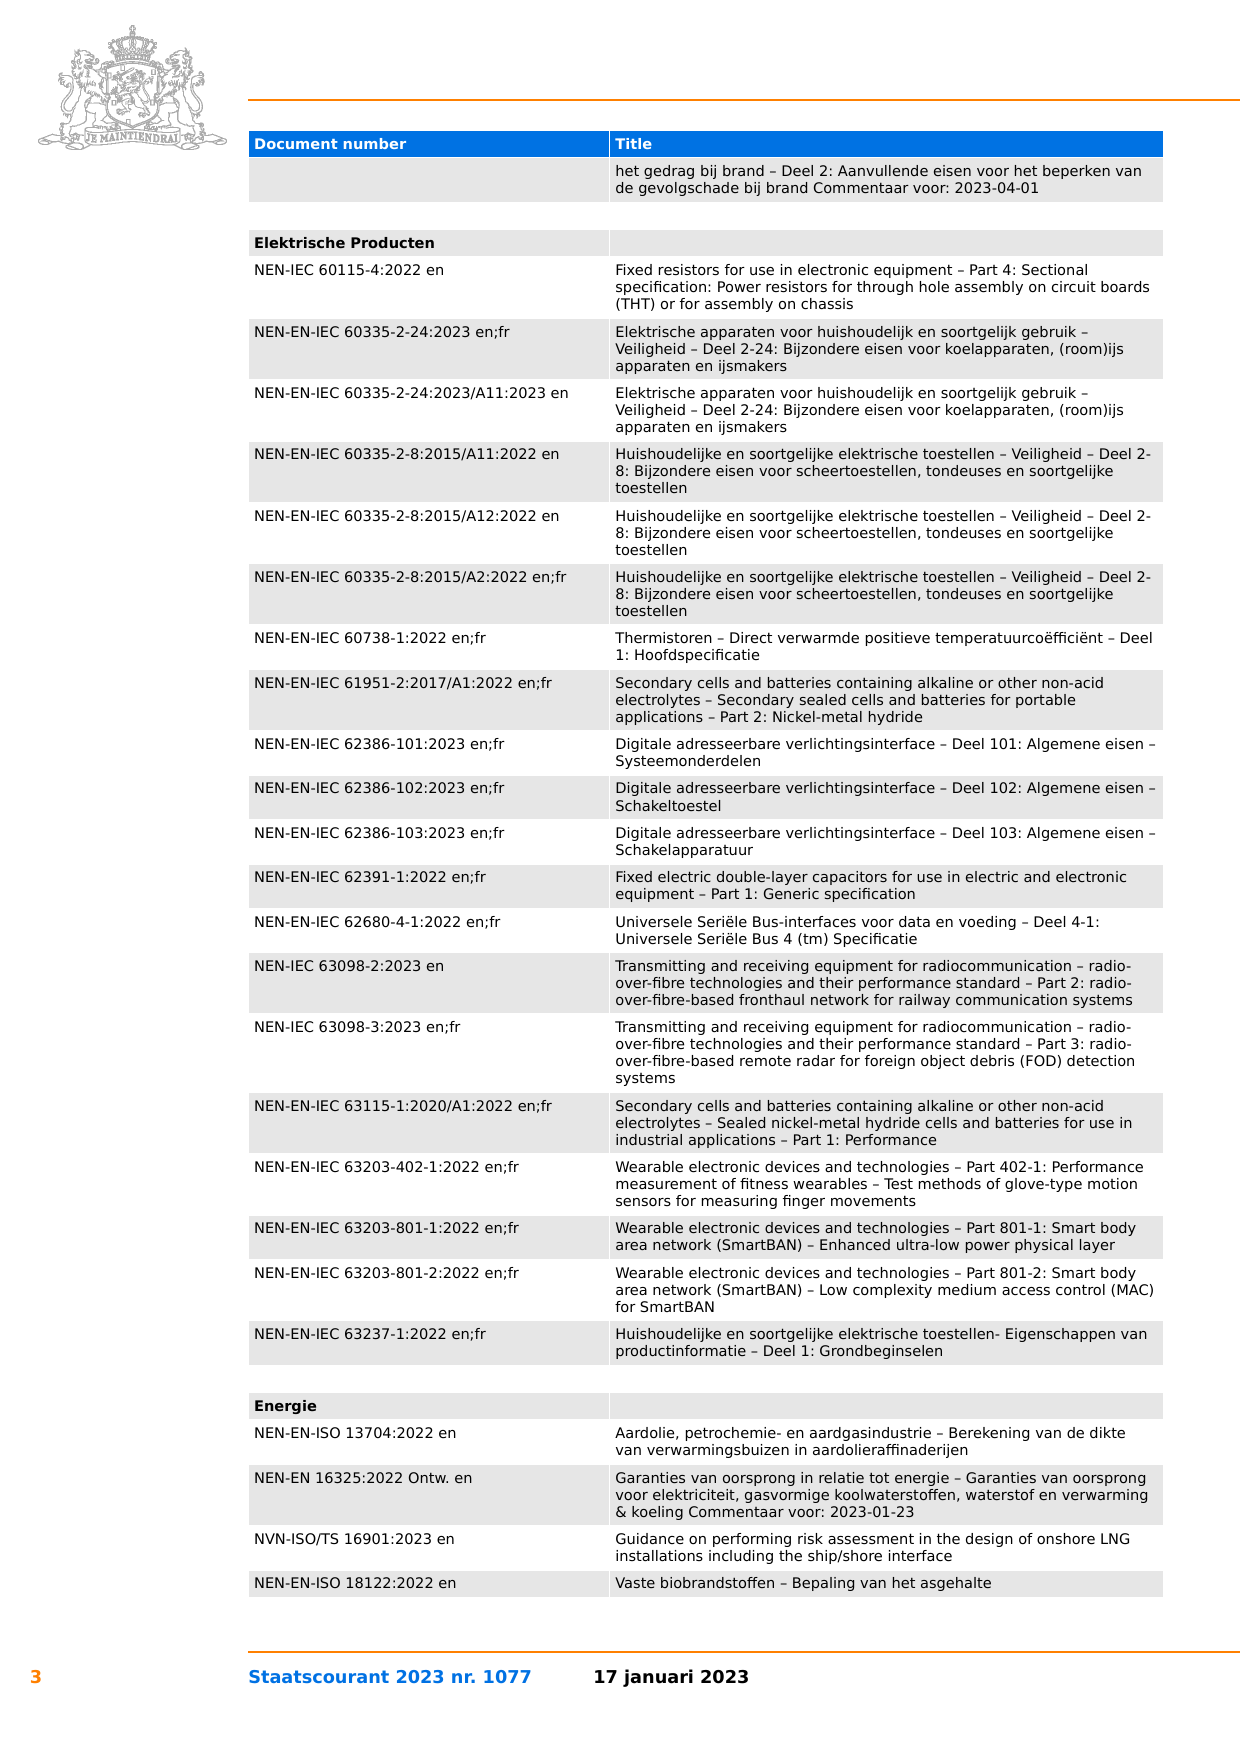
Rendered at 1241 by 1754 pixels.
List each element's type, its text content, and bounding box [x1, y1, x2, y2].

table_cell NEN-EN-ISO 13704:2022 en [249, 1421, 609, 1464]
table_cell Secondary cells and batteries containing alkaline or other non-acid electrolytes – Sealed nickel-metal hydride cells and batteries for use in industrial applications – Part 1: Performance [610, 1093, 1163, 1153]
table_cell Huishoudelijke en soortgelijke elektrische toestellen – Veiligheid – Deel 2-8: Bijzondere eisen voor scheertoestellen, tondeuses en soortgelijke toestellen [610, 442, 1163, 502]
table_cell Fixed electric double-layer capacitors for use in electric and electronic equipment – Part 1: Generic specification [610, 865, 1163, 908]
table_cell Huishoudelijke en soortgelijke elektrische toestellen- Eigenschappen van productinformatie – Deel 1: Grondbeginselen [610, 1321, 1163, 1365]
table_cell NEN-EN-IEC 62386-103:2023 en;fr [249, 820, 609, 863]
table_cell Wearable electronic devices and technologies – Part 801-2: Smart body area network (SmartBAN) – Low complexity medium access control (MAC) for SmartBAN [610, 1260, 1163, 1320]
table_cell NEN-EN-IEC 60335-2-8:2015/A12:2022 en [249, 503, 609, 563]
table_cell NEN-EN-IEC 62386-101:2023 en;fr [249, 731, 609, 775]
table_cell [610, 1366, 1163, 1392]
table_cell Energie [249, 1393, 609, 1419]
table_cell NEN-EN-IEC 62680-4-1:2022 en;fr [249, 909, 609, 952]
table_cell Digitale adresseerbare verlichtingsinterface – Deel 101: Algemene eisen – Systeemonderdelen [610, 731, 1163, 775]
table_cell Secondary cells and batteries containing alkaline or other non-acid electrolytes – Secondary sealed cells and batteries for portable applications – Part 2: Nickel-metal hydride [610, 670, 1163, 730]
table_cell Huishoudelijke en soortgelijke elektrische toestellen – Veiligheid – Deel 2-8: Bijzondere eisen voor scheertoestellen, tondeuses en soortgelijke toestellen [610, 564, 1163, 624]
table_cell [249, 203, 609, 229]
table_cell Universele Seriële Bus-interfaces voor data en voeding – Deel 4-1: Universele Seriële Bus 4 (tm) Specificatie [610, 909, 1163, 952]
table_cell NEN-EN-IEC 60335-2-24:2023/A11:2023 en [249, 380, 609, 441]
table_cell NEN-IEC 63098-2:2023 en [249, 953, 609, 1013]
table_cell NEN-EN-IEC 62386-102:2023 en;fr [249, 776, 609, 819]
table_cell Thermistoren – Direct verwarmde positieve temperatuurcoëfficiënt – Deel 1: Hoofdspecificatie [610, 626, 1163, 669]
table_cell NEN-IEC 60115-4:2022 en [249, 258, 609, 318]
table_header Title [610, 131, 1163, 157]
table_cell Wearable electronic devices and technologies – Part 801-1: Smart body area network (SmartBAN) – Enhanced ultra-low power physical layer [610, 1216, 1163, 1259]
table_cell Garanties van oorsprong in relatie tot energie – Garanties van oorsprong voor elektriciteit, gasvormige koolwaterstoffen, waterstof en verwarming & koeling Commentaar voor: 2023-01-23 [610, 1465, 1163, 1525]
table_cell Aardolie, petrochemie- en aardgasindustrie – Berekening van de dikte van verwarmingsbuizen in aardolieraffinaderijen [610, 1421, 1163, 1464]
table_cell Transmitting and receiving equipment for radiocommunication – radio-over-fibre technologies and their performance standard – Part 2: radio-over-fibre-based fronthaul network for railway communication systems [610, 953, 1163, 1013]
table_cell Guidance on performing risk assessment in the design of onshore LNG installations including the ship/shore interface [610, 1526, 1163, 1569]
table_cell het gedrag bij brand – Deel 2: Aanvullende eisen voor het beperken van de gevolgschade bij brand Commentaar voor: 2023-04-01 [610, 158, 1163, 202]
table_cell Elektrische apparaten voor huishoudelijk en soortgelijk gebruik – Veiligheid – Deel 2-24: Bijzondere eisen voor koelapparaten, (room)ijs apparaten en ijsmakers [610, 319, 1163, 379]
table_cell Digitale adresseerbare verlichtingsinterface – Deel 102: Algemene eisen – Schakeltoestel [610, 776, 1163, 819]
table_cell NEN-EN-IEC 63237-1:2022 en;fr [249, 1321, 609, 1365]
table_cell NEN-EN-IEC 60335-2-24:2023 en;fr [249, 319, 609, 379]
table_cell Digitale adresseerbare verlichtingsinterface – Deel 103: Algemene eisen – Schakelapparatuur [610, 820, 1163, 863]
table_cell NEN-EN-IEC 61951-2:2017/A1:2022 en;fr [249, 670, 609, 730]
table_cell Fixed resistors for use in electronic equipment – Part 4: Sectional specification: Power resistors for through hole assembly on circuit boards (THT) or for assembly on chassis [610, 258, 1163, 318]
table_cell [249, 158, 609, 202]
table_cell [610, 230, 1163, 256]
table_cell NEN-EN-IEC 62391-1:2022 en;fr [249, 865, 609, 908]
table_cell Vaste biobrandstoffen – Bepaling van het asgehalte [610, 1571, 1163, 1597]
table_cell NEN-EN 16325:2022 Ontw. en [249, 1465, 609, 1525]
table_cell Transmitting and receiving equipment for radiocommunication – radio-over-fibre technologies and their performance standard – Part 3: radio-over-fibre-based remote radar for foreign object debris (FOD) detection systems [610, 1015, 1163, 1092]
table_cell Elektrische Producten [249, 230, 609, 256]
table_header Document number [249, 131, 609, 157]
table_cell NEN-EN-IEC 63203-402-1:2022 en;fr [249, 1154, 609, 1214]
table_cell NEN-EN-ISO 18122:2022 en [249, 1571, 609, 1597]
table_cell NEN-EN-IEC 60335-2-8:2015/A11:2022 en [249, 442, 609, 502]
table_cell NEN-EN-IEC 63203-801-1:2022 en;fr [249, 1216, 609, 1259]
table_cell Elektrische apparaten voor huishoudelijk en soortgelijk gebruik – Veiligheid – Deel 2-24: Bijzondere eisen voor koelapparaten, (room)ijs apparaten en ijsmakers [610, 380, 1163, 441]
picture [38, 25, 227, 150]
table_cell Huishoudelijke en soortgelijke elektrische toestellen – Veiligheid – Deel 2-8: Bijzondere eisen voor scheertoestellen, tondeuses en soortgelijke toestellen [610, 503, 1163, 563]
table_cell NVN-ISO/TS 16901:2023 en [249, 1526, 609, 1569]
table_cell [610, 1393, 1163, 1419]
table_cell NEN-EN-IEC 60335-2-8:2015/A2:2022 en;fr [249, 564, 609, 624]
table_cell NEN-EN-IEC 63203-801-2:2022 en;fr [249, 1260, 609, 1320]
table_cell Wearable electronic devices and technologies – Part 402-1: Performance measurement of fitness wearables – Test methods of glove-type motion sensors for measuring finger movements [610, 1154, 1163, 1214]
table_cell NEN-EN-IEC 63115-1:2020/A1:2022 en;fr [249, 1093, 609, 1153]
table_cell [610, 203, 1163, 229]
table_cell NEN-IEC 63098-3:2023 en;fr [249, 1015, 609, 1092]
table_cell NEN-EN-IEC 60738-1:2022 en;fr [249, 626, 609, 669]
table_cell [249, 1366, 609, 1392]
